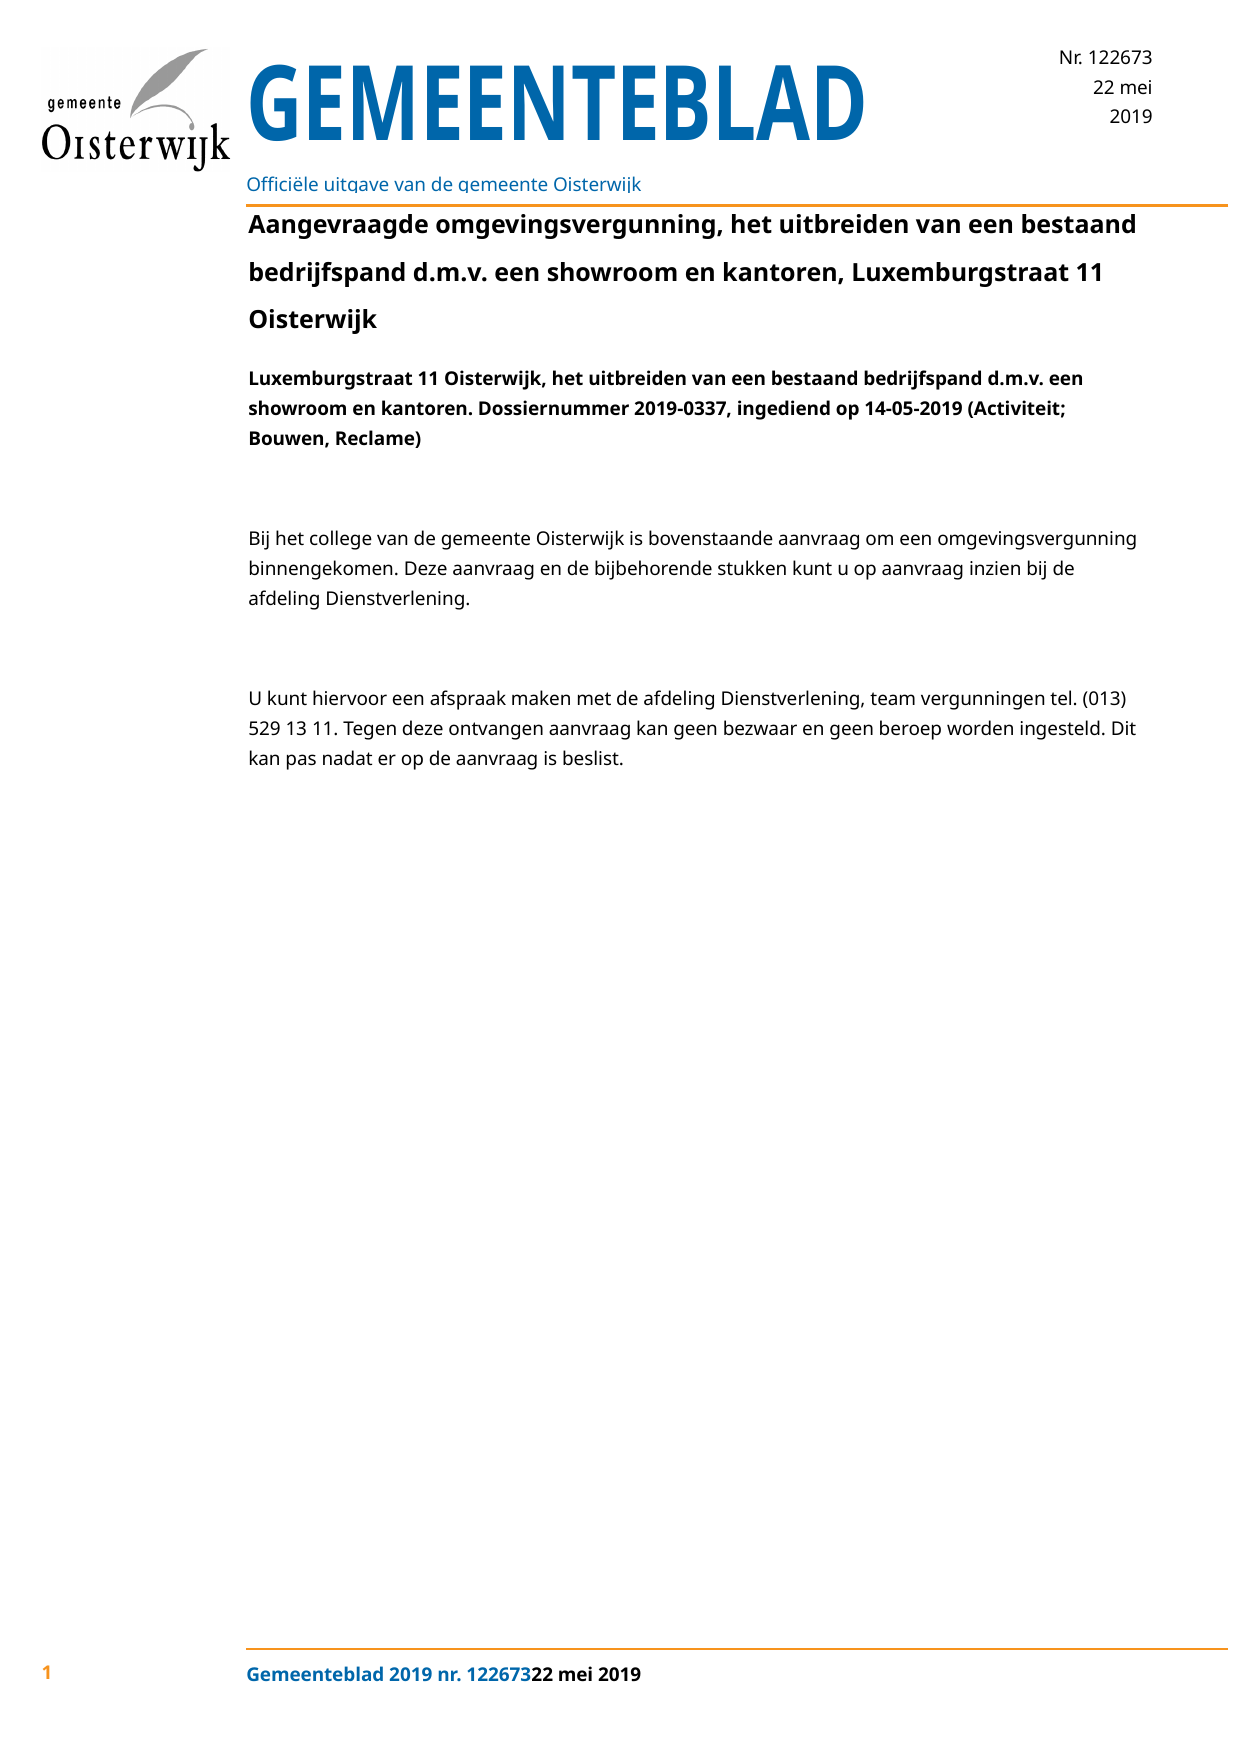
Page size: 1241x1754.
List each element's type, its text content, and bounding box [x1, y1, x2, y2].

text Luxemburgstraat 11 Oisterwijk, het uitbreiden van een bestaand bedrijfspand d.m.v. een showroom en kantoren. Dossiernummer 2019-0337, ingediend op 14-05-2019 (Activiteit; Bouwen, Reclame) [248, 366, 1152, 450]
text Bij het college van de gemeente Oisterwijk is bovenstaande aanvraag om een omgevingsvergunning binnengekomen. Deze aanvraag en de bijbehorende stukken kunt u op aanvraag inzien bij de afdeling Dienstverlening. [248, 526, 1152, 610]
text Aangevraagde omgevingsvergunning, het uitbreiden van een bestaand bedrijfspand d.m.v. een showroom en kantoren, Luxemburgstraat 11 Oisterwijk [248, 207, 1152, 336]
picture [41, 47, 231, 172]
text U kunt hiervoor een afspraak maken met de afdeling Dienstverlening, team vergunningen tel. (013) 529 13 11. Tegen deze ontvangen aanvraag kan geen bezwaar en geen beroep worden ingesteld. Dit kan pas nadat er op de aanvraag is beslist. [248, 686, 1152, 770]
